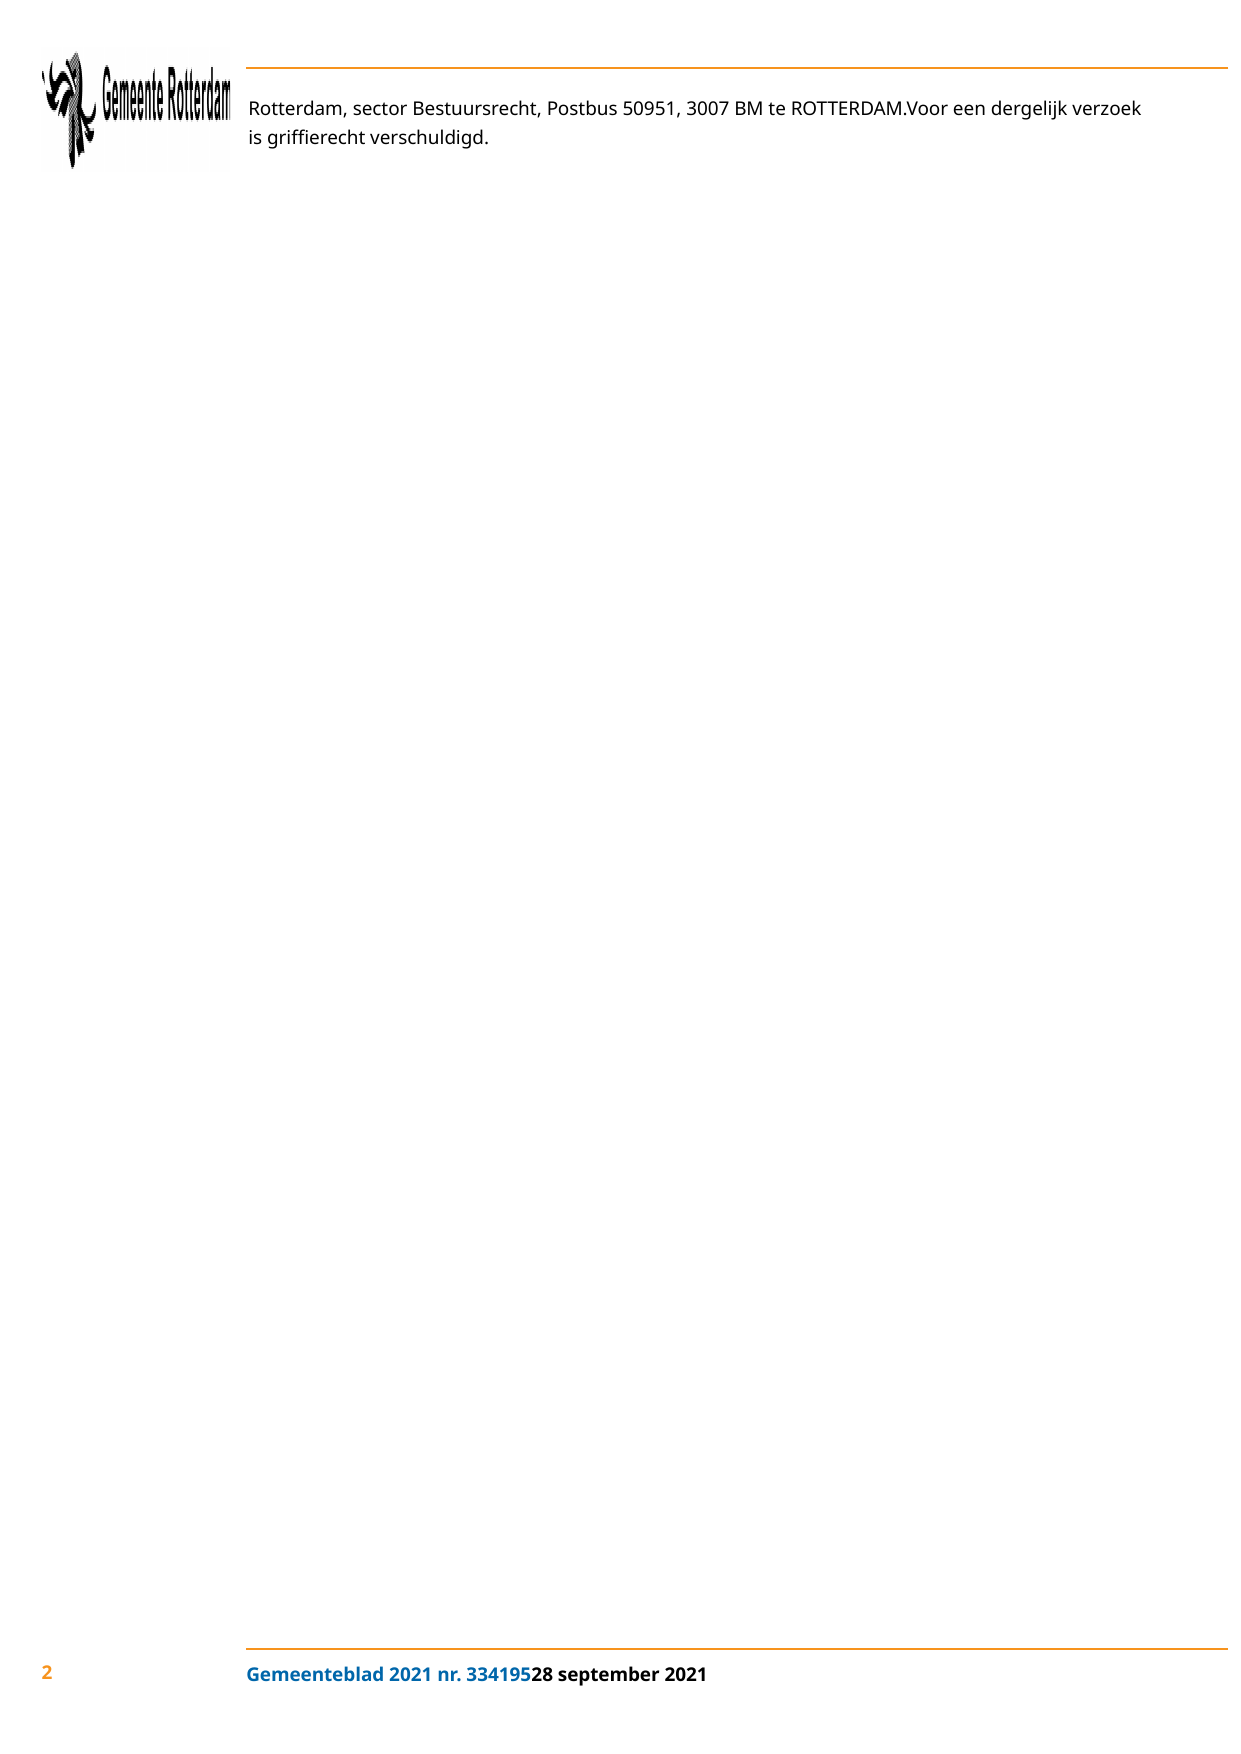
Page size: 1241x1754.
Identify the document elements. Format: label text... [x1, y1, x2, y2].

picture [41, 47, 231, 172]
text Rotterdam, sector Bestuursrecht, Postbus 50951, 3007 BM te ROTTERDAM.Voor een dergelijk verzoek is griffierecht verschuldigd. [248, 95, 1152, 150]
